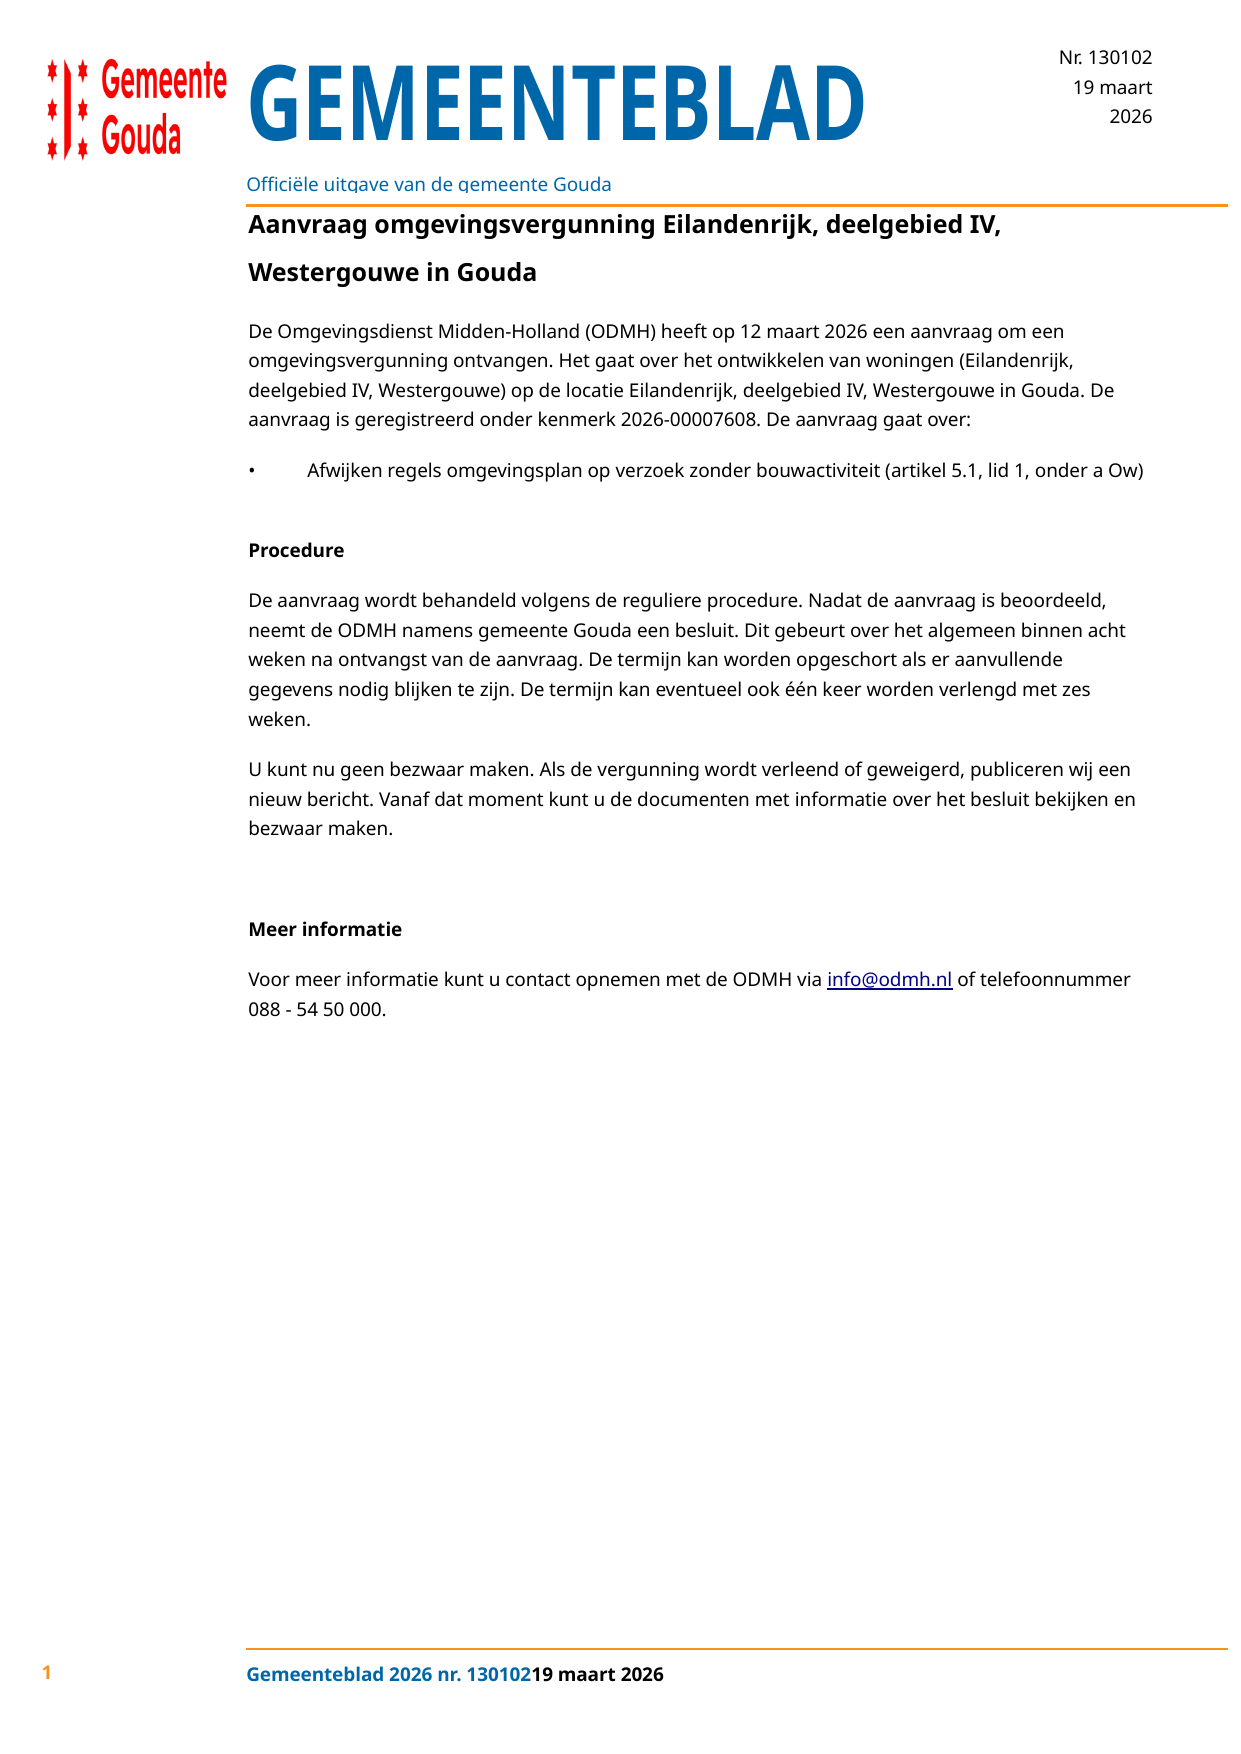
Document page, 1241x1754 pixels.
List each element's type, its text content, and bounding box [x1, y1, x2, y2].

list Afwijken regels omgevingsplan op verzoek zonder bouwactiviteit (artikel 5.1, lid 1, onder a Ow) [248, 457, 1152, 483]
text De Omgevingsdienst Midden-Holland (ODMH) heeft op 12 maart 2026 een aanvraag om een omgevingsvergunning ontvangen. Het gaat over het ontwikkelen van woningen (Eilandenrijk, deelgebied IV, Westergouwe) op de locatie Eilandenrijk, deelgebied IV, Westergouwe in Gouda. De aanvraag is geregistreerd onder kenmerk 2026-00007608. De aanvraag gaat over: [248, 318, 1152, 432]
text Procedure [248, 537, 1152, 563]
text De aanvraag wordt behandeld volgens de reguliere procedure. Nadat de aanvraag is beoordeeld, neemt de ODMH namens gemeente Gouda een besluit. Dit gebeurt over het algemeen binnen acht weken na ontvangst van de aanvraag. De termijn kan worden opgeschort als er aanvullende gegevens nodig blijken te zijn. De termijn kan eventueel ook één keer worden verlengd met zes weken. [248, 587, 1152, 732]
text Aanvraag omgevingsvergunning Eilandenrijk, deelgebied IV, Westergouwe in Gouda [248, 207, 1152, 288]
text U kunt nu geen bezwaar maken. Als de vergunning wordt verleend of geweigerd, publiceren wij een nieuw bericht. Vanaf dat moment kunt u de documenten met informatie over het besluit bekijken en bezwaar maken. [248, 756, 1152, 841]
picture [41, 47, 231, 172]
text Voor meer informatie kunt u contact opnemen met de ODMH via info@odmh.nl of telefoonnummer 088 - 54 50 000. [248, 967, 1152, 1022]
text Meer informatie [248, 916, 1152, 942]
